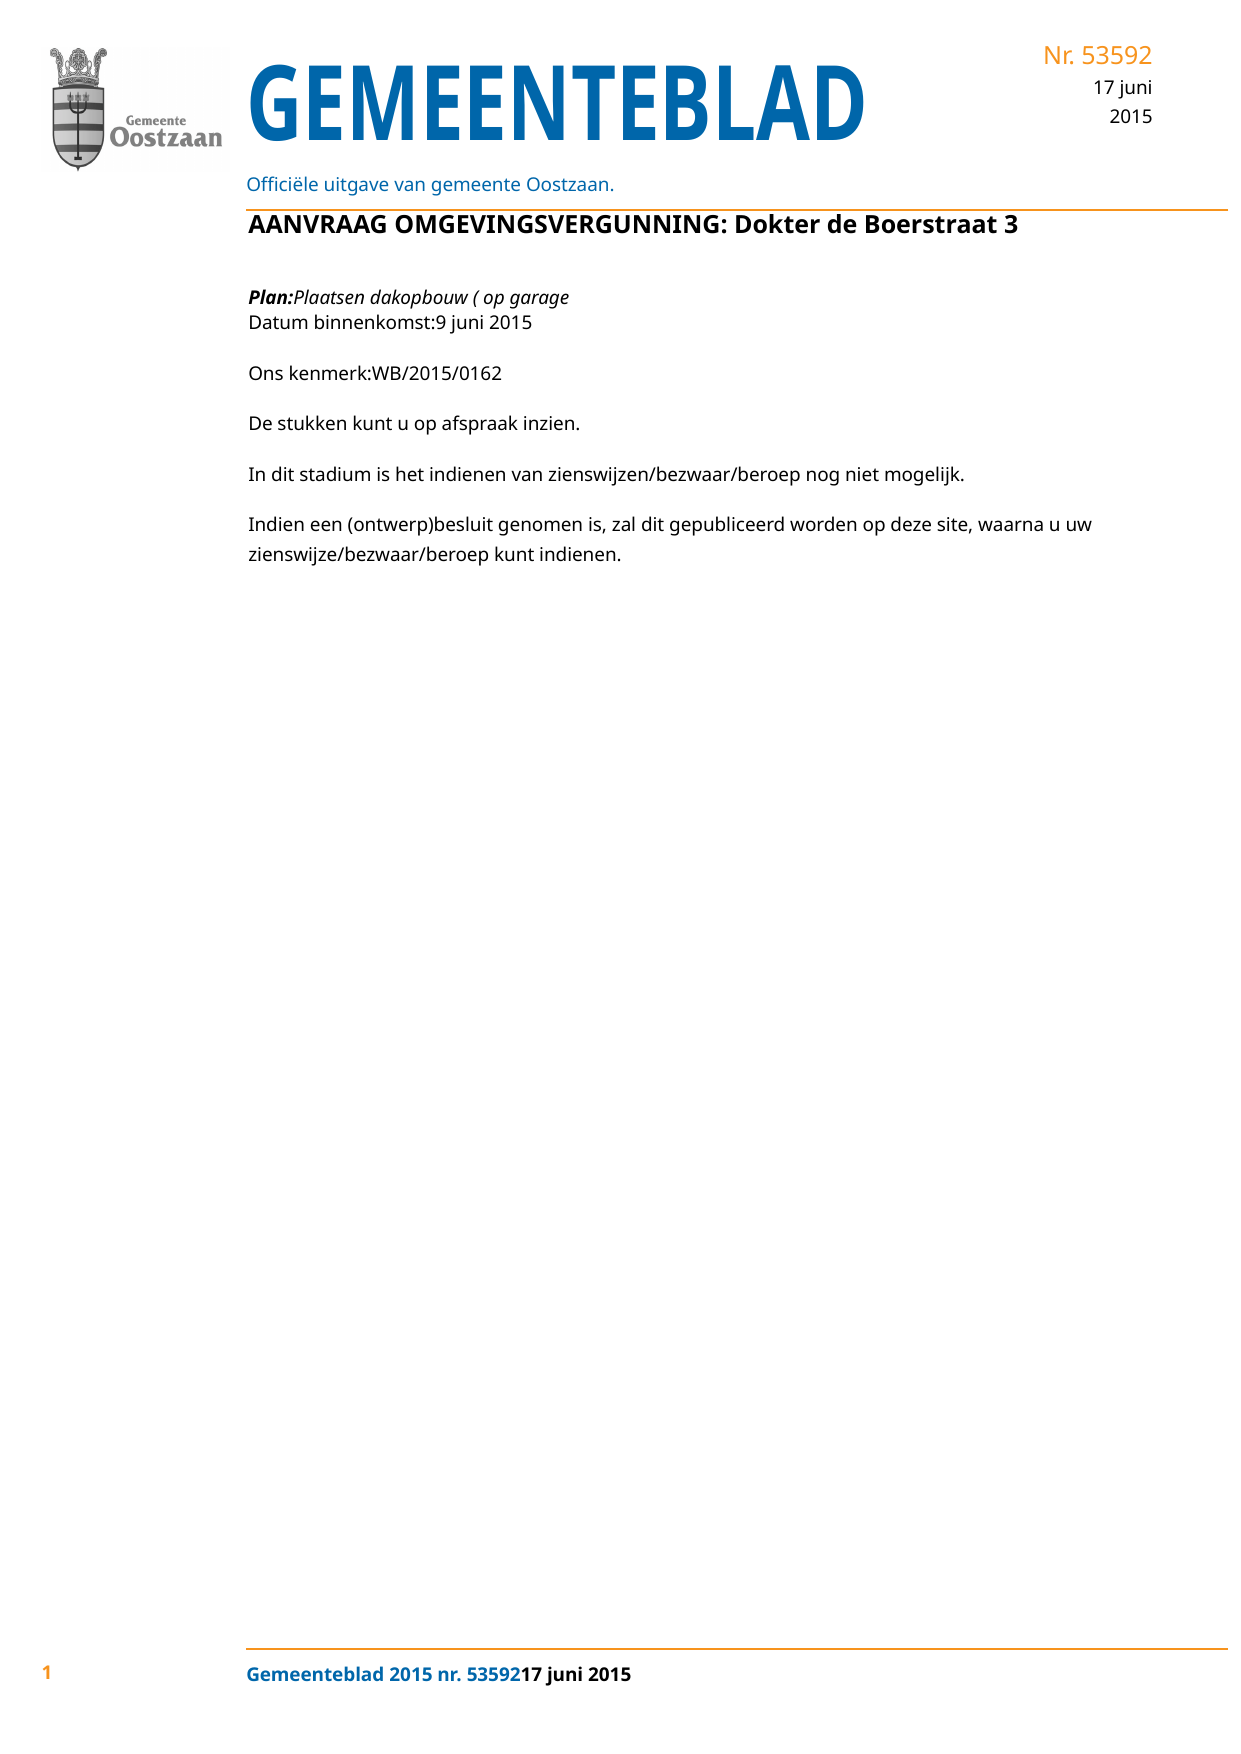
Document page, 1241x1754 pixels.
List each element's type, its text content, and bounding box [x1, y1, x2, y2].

text Indien een (ontwerp)besluit genomen is, zal dit gepubliceerd worden op deze site, waarna u uw zienswijze/bezwaar/beroep kunt indienen. [248, 511, 1152, 567]
text Plan:Plaatsen dakopbouw ( op garage [248, 284, 1152, 309]
picture [41, 47, 231, 172]
text Ons kenmerk:WB/2015/0162 [248, 360, 1152, 386]
text Datum binnenkomst:9 juni 2015 [248, 309, 1152, 335]
text AANVRAAG OMGEVINGSVERGUNNING: Dokter de Boerstraat 3 [248, 211, 1152, 241]
text De stukken kunt u op afspraak inzien. [248, 410, 1152, 436]
text In dit stadium is het indienen van zienswijzen/bezwaar/beroep nog niet mogelijk. [248, 461, 1152, 487]
